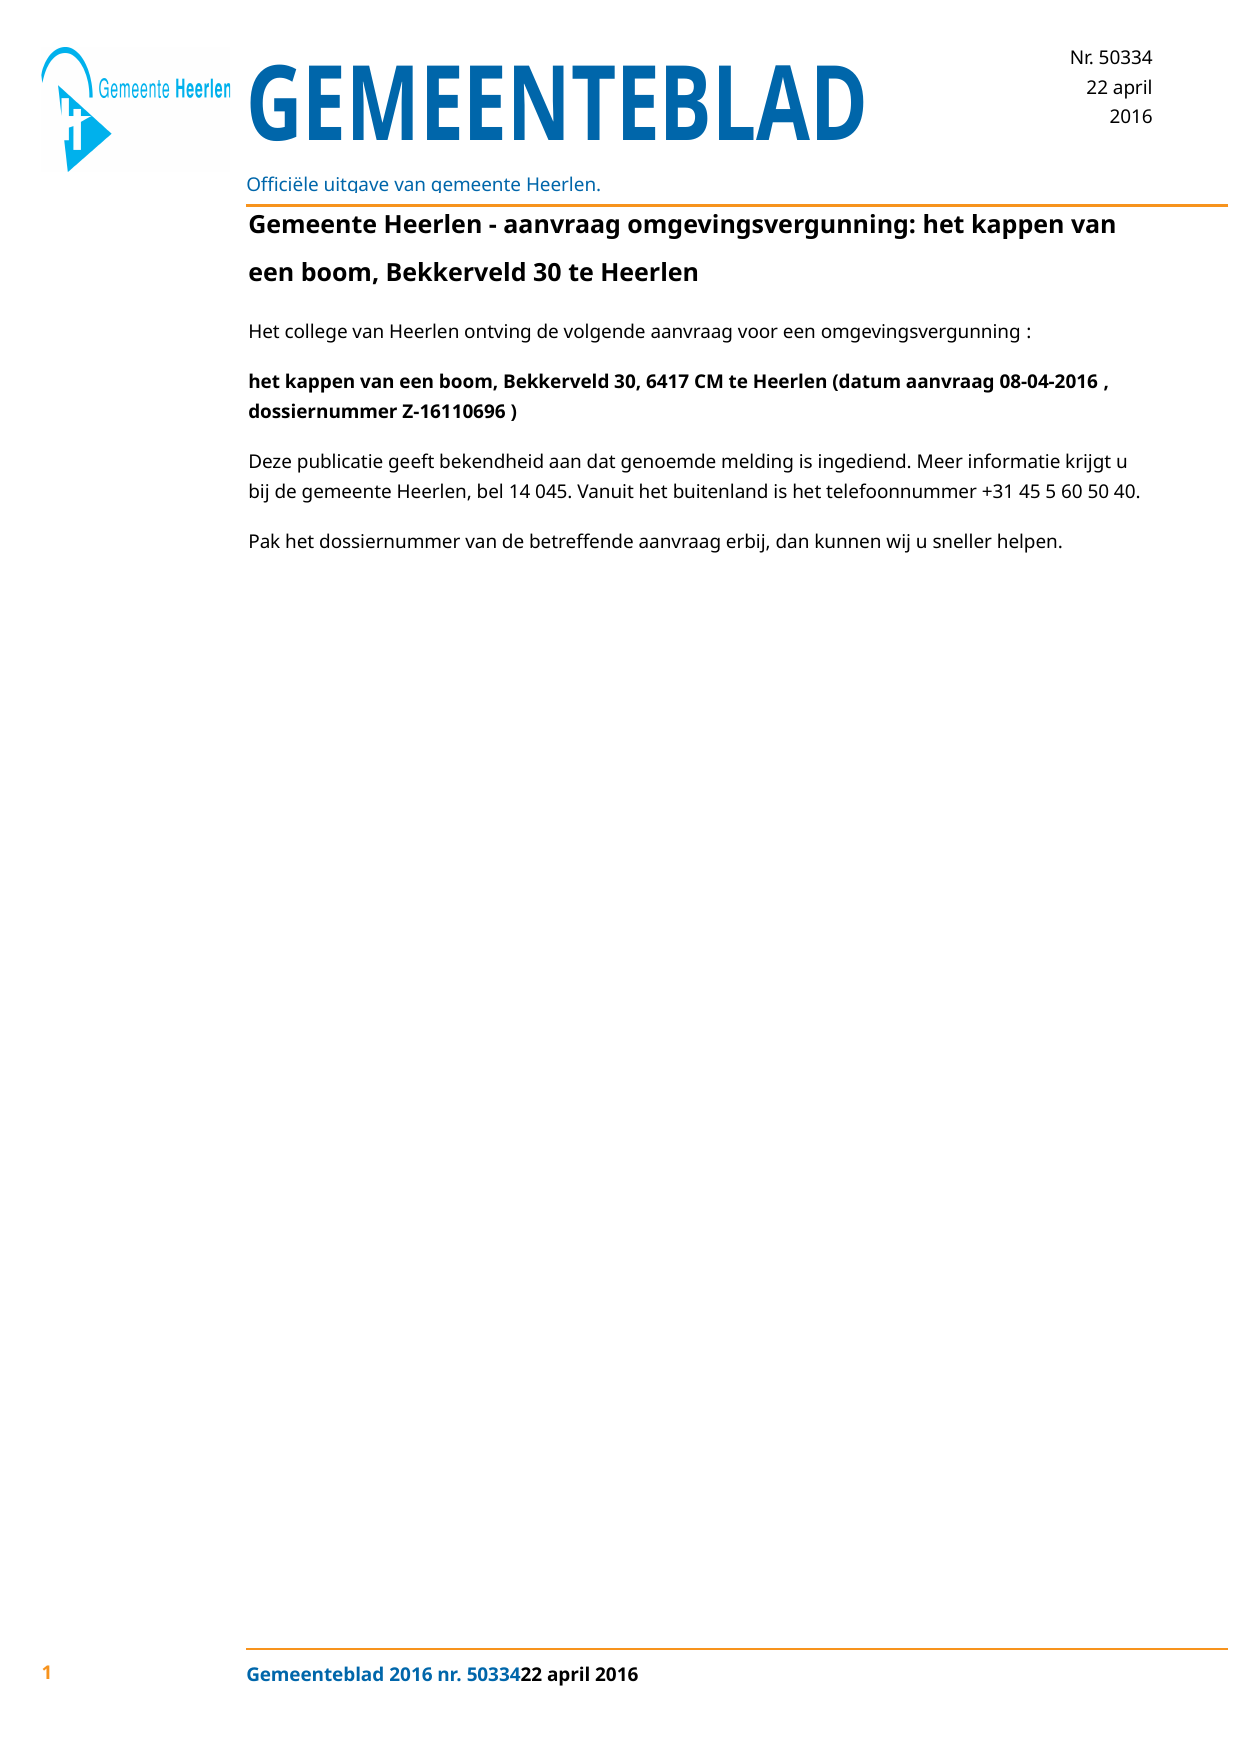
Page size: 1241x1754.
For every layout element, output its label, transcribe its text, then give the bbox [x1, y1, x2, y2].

text Het college van Heerlen ontving de volgende aanvraag voor een omgevingsvergunning : [248, 318, 1152, 344]
text Deze publicatie geeft bekendheid aan dat genoemde melding is ingediend. Meer informatie krijgt u bij de gemeente Heerlen, bel 14 045. Vanuit het buitenland is het telefoonnummer +31 45 5 60 50 40. [248, 448, 1152, 504]
text Pak het dossiernummer van de betreffende aanvraag erbij, dan kunnen wij u sneller helpen. [248, 528, 1152, 554]
picture [41, 47, 231, 172]
text het kappen van een boom, Bekkerveld 30, 6417 CM te Heerlen (datum aanvraag 08-04-2016 , dossiernummer Z-16110696 ) [248, 368, 1152, 424]
text Gemeente Heerlen - aanvraag omgevingsvergunning: het kappen van een boom, Bekkerveld 30 te Heerlen [248, 207, 1152, 288]
picture [41, 47, 58, 70]
